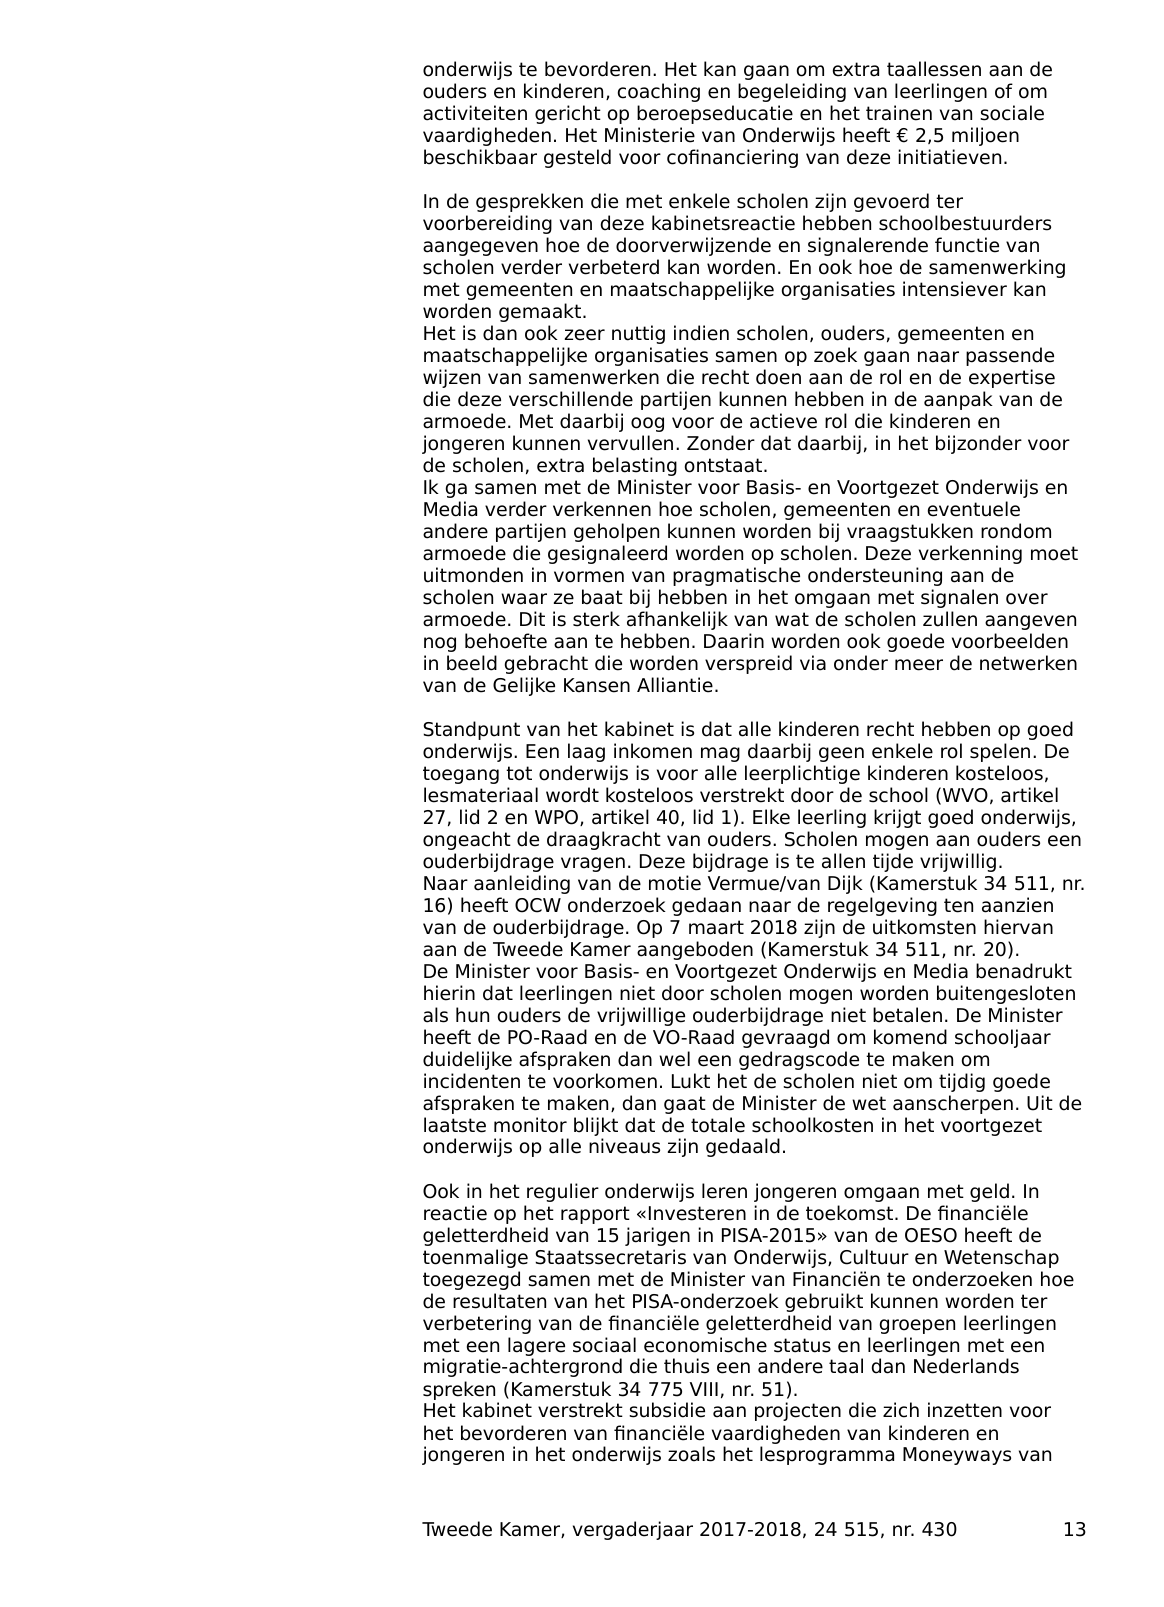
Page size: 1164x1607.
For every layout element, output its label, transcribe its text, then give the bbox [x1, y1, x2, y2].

text De Minister voor Basis- en Voortgezet Onderwijs en Media benadrukt hierin dat leerlingen niet door scholen mogen worden buitengesloten als hun ouders de vrijwillige ouderbijdrage niet betalen. De Minister heeft de PO-Raad en de VO-Raad gevraagd om komend schooljaar duidelijke afspraken dan wel een gedragscode te maken om incidenten te voorkomen. Lukt het de scholen niet om tijdig goede afspraken te maken, dan gaat de Minister de wet aanscherpen. Uit de laatste monitor blijkt dat de totale schoolkosten in het voortgezet onderwijs op alle niveaus zijn gedaald. [422, 961, 1087, 1158]
text onderwijs te bevorderen. Het kan gaan om extra taallessen aan de ouders en kinderen, coaching en begeleiding van leerlingen of om activiteiten gericht op beroepseducatie en het trainen van sociale vaardigheden. Het Ministerie van Onderwijs heeft € 2,5 miljoen beschikbaar gesteld voor cofinanciering van deze initiatieven. [422, 59, 1087, 169]
text Het kabinet verstrekt subsidie aan projecten die zich inzetten voor het bevorderen van financiële vaardigheden van kinderen en jongeren in het onderwijs zoals het lesprogramma Moneyways van [422, 1400, 1087, 1466]
text Het is dan ook zeer nuttig indien scholen, ouders, gemeenten en maatschappelijke organisaties samen op zoek gaan naar passende wijzen van samenwerken die recht doen aan de rol en de expertise die deze verschillende partijen kunnen hebben in de aanpak van de armoede. Met daarbij oog voor de actieve rol die kinderen en jongeren kunnen vervullen. Zonder dat daarbij, in het bijzonder voor de scholen, extra belasting ontstaat. [422, 323, 1087, 477]
text Ik ga samen met de Minister voor Basis- en Voortgezet Onderwijs en Media verder verkennen hoe scholen, gemeenten en eventuele andere partijen geholpen kunnen worden bij vraagstukken rondom armoede die gesignaleerd worden op scholen. Deze verkenning moet uitmonden in vormen van pragmatische ondersteuning aan de scholen waar ze baat bij hebben in het omgaan met signalen over armoede. Dit is sterk afhankelijk van wat de scholen zullen aangeven nog behoefte aan te hebben. Daarin worden ook goede voorbeelden in beeld gebracht die worden verspreid via onder meer de netwerken van de Gelijke Kansen Alliantie. [422, 477, 1087, 697]
text Ook in het regulier onderwijs leren jongeren omgaan met geld. In reactie op het rapport «Investeren in de toekomst. De financiële geletterdheid van 15 jarigen in PISA-2015» van de OESO heeft de toenmalige Staatssecretaris van Onderwijs, Cultuur en Wetenschap toegezegd samen met de Minister van Financiën te onderzoeken hoe de resultaten van het PISA-onderzoek gebruikt kunnen worden ter verbetering van de financiële geletterdheid van groepen leerlingen met een lagere sociaal economische status en leerlingen met een migratie-achtergrond die thuis een andere taal dan Nederlands spreken (Kamerstuk 34 775 VIII, nr. 51). [422, 1181, 1087, 1400]
text In de gesprekken die met enkele scholen zijn gevoerd ter voorbereiding van deze kabinetsreactie hebben schoolbestuurders aangegeven hoe de doorverwijzende en signalerende functie van scholen verder verbeterd kan worden. En ook hoe de samenwerking met gemeenten en maatschappelijke organisaties intensiever kan worden gemaakt. [422, 191, 1087, 323]
text Standpunt van het kabinet is dat alle kinderen recht hebben op goed onderwijs. Een laag inkomen mag daarbij geen enkele rol spelen. De toegang tot onderwijs is voor alle leerplichtige kinderen kosteloos, lesmateriaal wordt kosteloos verstrekt door de school (WVO, artikel 27, lid 2 en WPO, artikel 40, lid 1). Elke leerling krijgt goed onderwijs, ongeacht de draagkracht van ouders. Scholen mogen aan ouders een ouderbijdrage vragen. Deze bijdrage is te allen tijde vrijwillig. [422, 719, 1087, 873]
text Naar aanleiding van de motie Vermue/van Dijk (Kamerstuk 34 511, nr. 16) heeft OCW onderzoek gedaan naar de regelgeving ten aanzien van de ouderbijdrage. Op 7 maart 2018 zijn de uitkomsten hiervan aan de Tweede Kamer aangeboden (Kamerstuk 34 511, nr. 20). [422, 873, 1087, 961]
